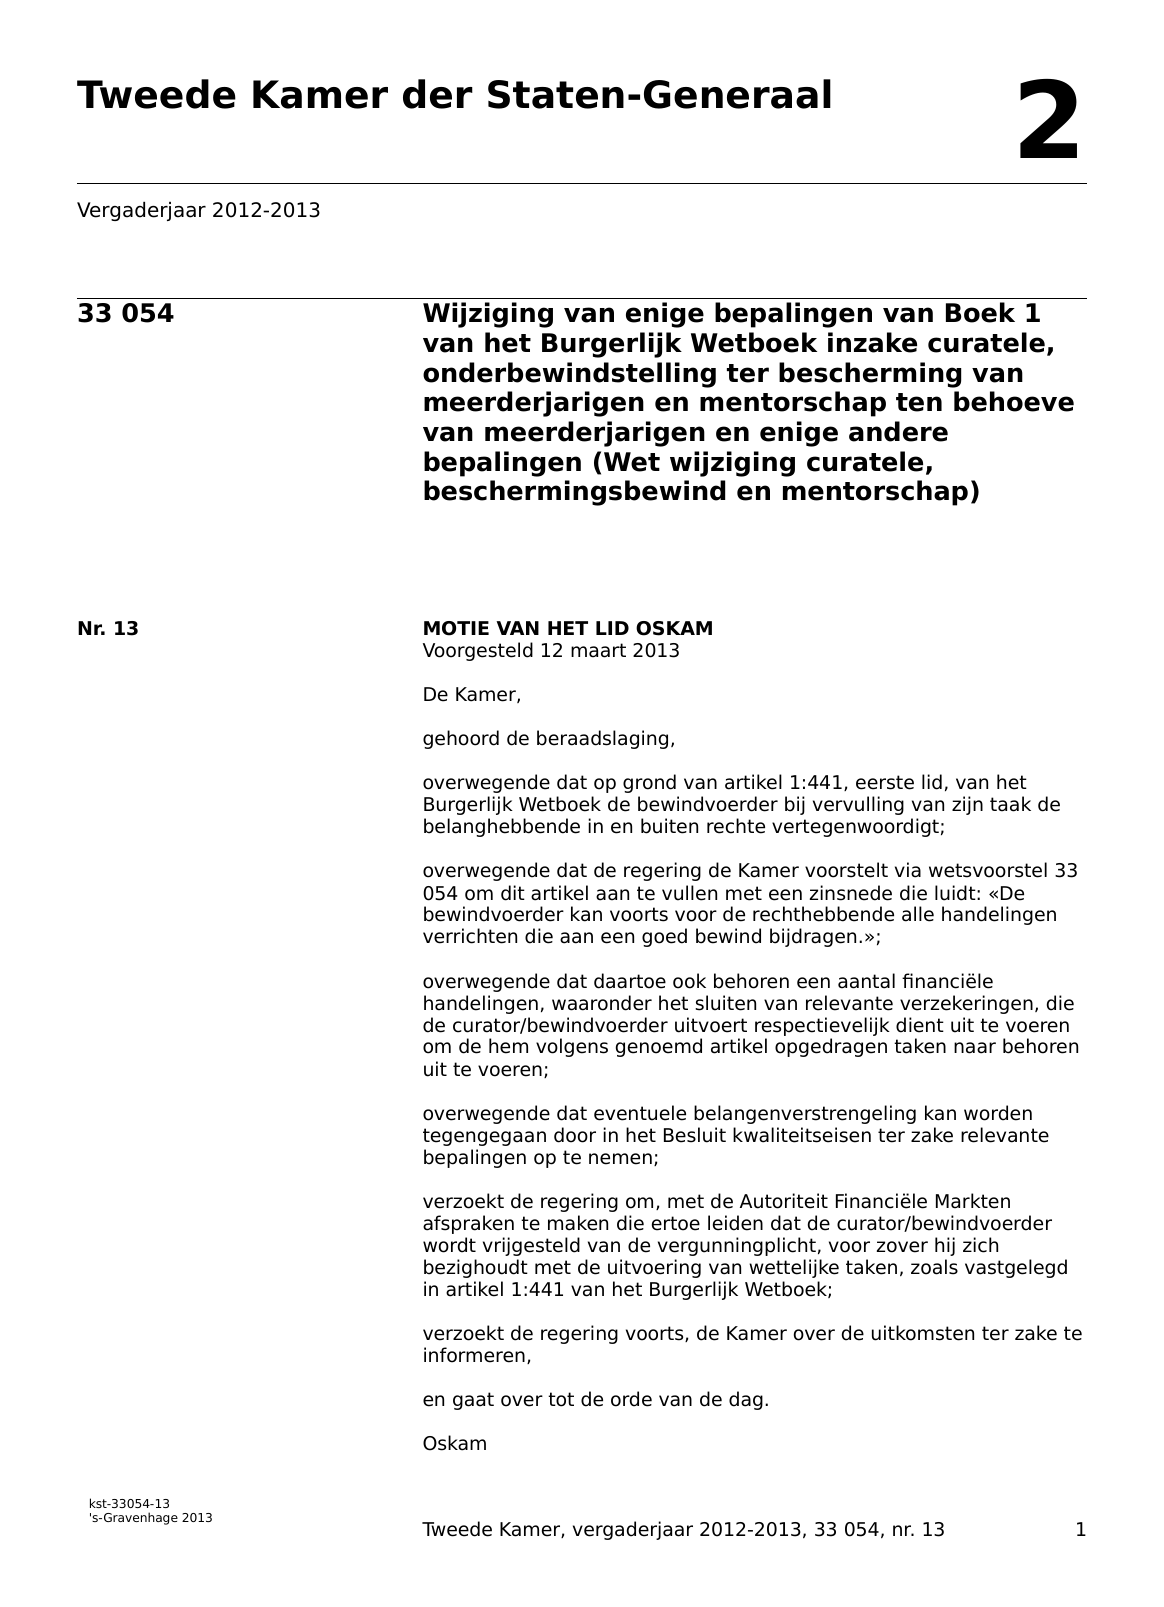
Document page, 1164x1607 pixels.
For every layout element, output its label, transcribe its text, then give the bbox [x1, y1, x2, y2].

table_cell Vergaderjaar 2012-2013 [77, 184, 1087, 298]
table_header 2 [886, 59, 1087, 183]
text verzoekt de regering voorts, de Kamer over de uitkomsten ter zake te informeren, [422, 1323, 1087, 1367]
text Oskam [422, 1433, 1087, 1455]
text 's-Gravenhage 2013 [88, 1511, 323, 1525]
text De Kamer, [422, 684, 1087, 706]
text gehoord de beraadslaging, [422, 728, 1087, 750]
subtitle Nr. 13 MOTIE VAN HET LID OSKAM [77, 618, 1087, 640]
text verzoekt de regering om, met de Autoriteit Financiële Markten afspraken te maken die ertoe leiden dat de curator/bewindvoerder wordt vrijgesteld van de vergunningplicht, voor zover hij zich bezighoudt met de uitvoering van wettelijke taken, zoals vastgelegd in artikel 1:441 van het Burgerlijk Wetboek; [422, 1191, 1087, 1301]
table_header Tweede Kamer der Staten-Generaal [77, 59, 886, 183]
subtitle 33 054 Wijziging van enige bepalingen van Boek 1 van het Burgerlijk Wetboek inzake curatele, onderbewindstelling ter bescherming van meerderjarigen en mentorschap ten behoeve van meerderjarigen en enige andere bepalingen (Wet wijziging curatele, beschermingsbewind en mentorschap) [77, 299, 1087, 507]
text overwegende dat eventuele belangenverstrengeling kan worden tegengegaan door in het Besluit kwaliteitseisen ter zake relevante bepalingen op te nemen; [422, 1103, 1087, 1168]
text kst-33054-13 [88, 1497, 323, 1511]
text overwegende dat daartoe ook behoren een aantal financiële handelingen, waaronder het sluiten van relevante verzekeringen, die de curator/bewindvoerder uitvoert respectievelijk dient uit te voeren om de hem volgens genoemd artikel opgedragen taken naar behoren uit te voeren; [422, 971, 1087, 1080]
text en gaat over tot de orde van de dag. [422, 1389, 1087, 1411]
text overwegende dat op grond van artikel 1:441, eerste lid, van het Burgerlijk Wetboek de bewindvoerder bij vervulling van zijn taak de belanghebbende in en buiten rechte vertegenwoordigt; [422, 772, 1087, 838]
text overwegende dat de regering de Kamer voorstelt via wetsvoorstel 33 054 om dit artikel aan te vullen met een zinsnede die luidt: «De bewindvoerder kan voorts voor de rechthebbende alle handelingen verrichten die aan een goed bewind bijdragen.»; [422, 860, 1087, 948]
text Voorgesteld 12 maart 2013 [422, 640, 1087, 662]
